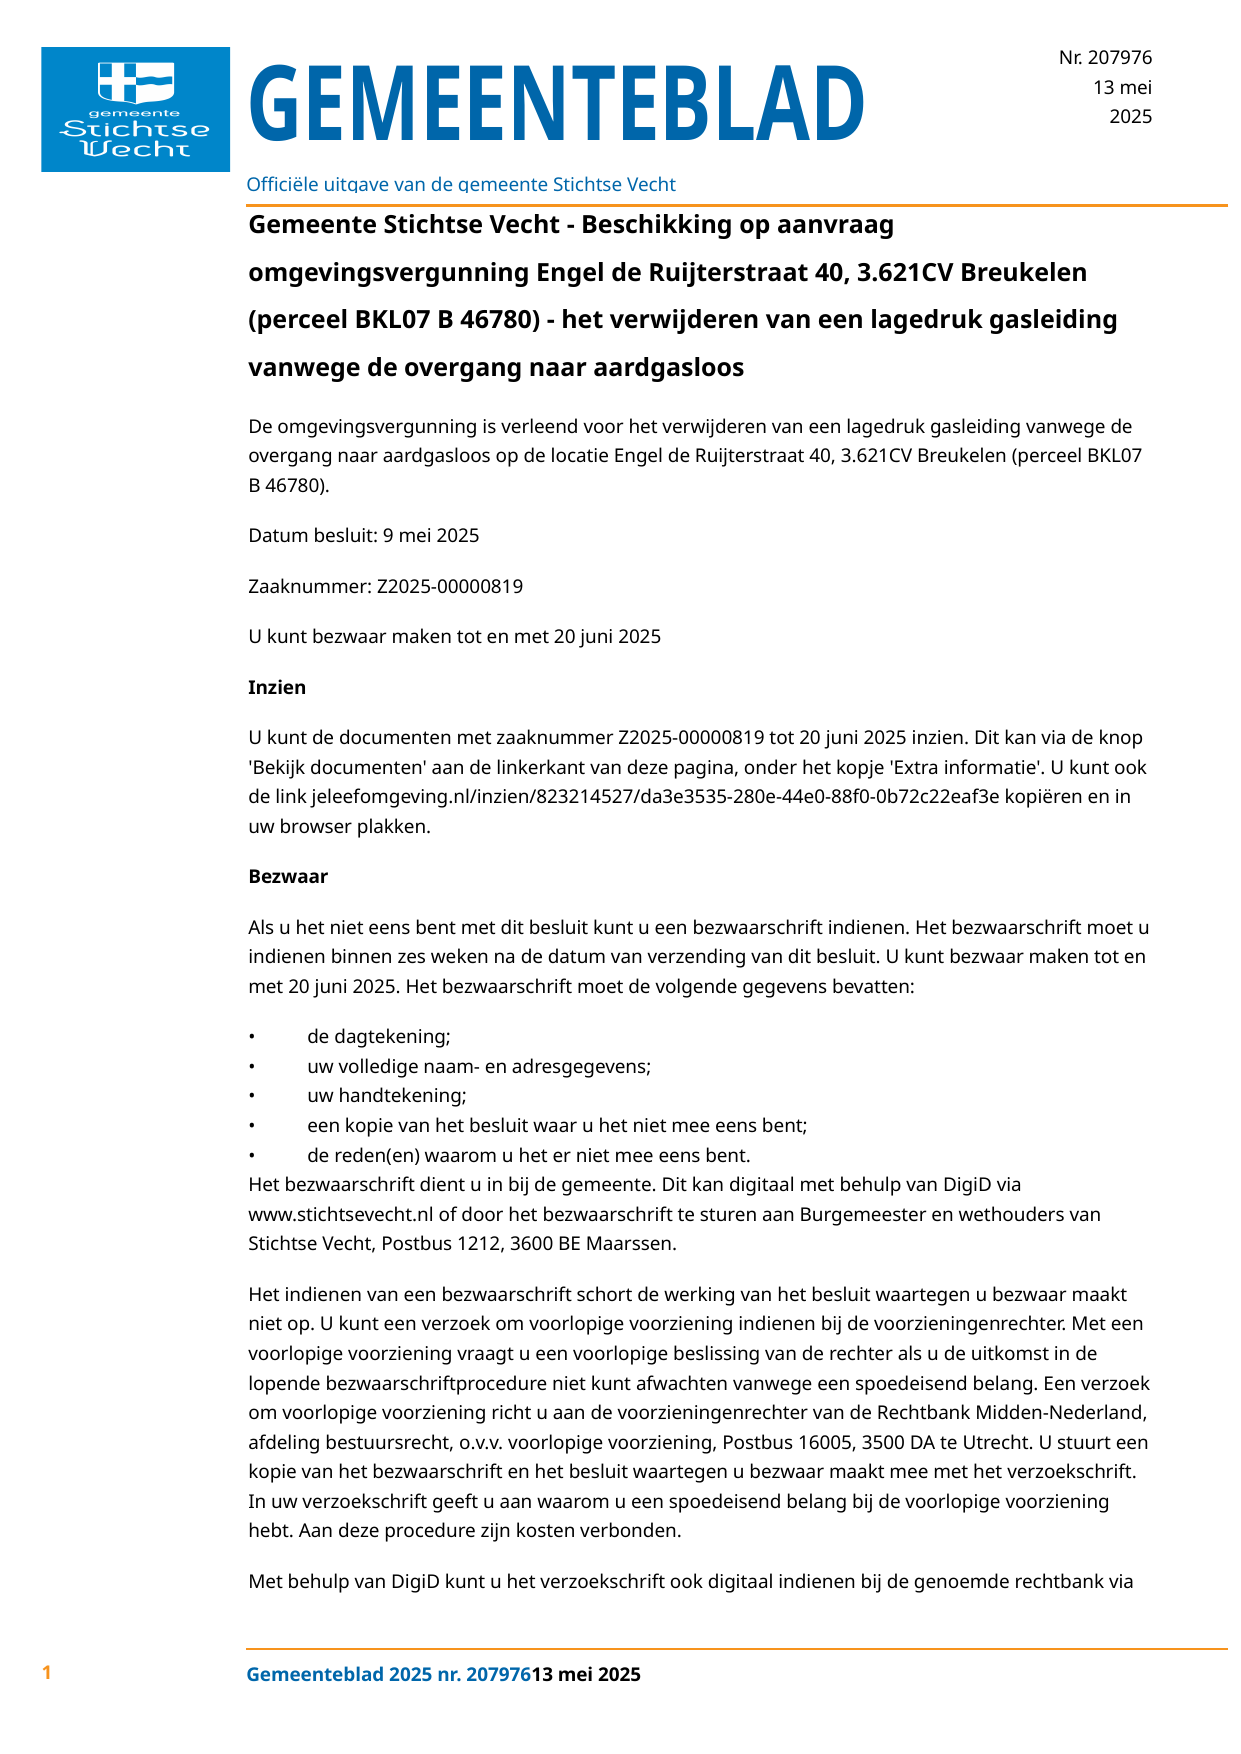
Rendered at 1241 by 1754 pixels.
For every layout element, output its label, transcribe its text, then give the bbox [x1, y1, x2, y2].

picture [99, 63, 135, 101]
text Datum besluit: 9 mei 2025 [248, 523, 1152, 548]
text De omgevingsvergunning is verleend voor het verwijderen van een lagedruk gasleiding vanwege de overgang naar aardgasloos op de locatie Engel de Ruijterstraat 40, 3.621CV Breukelen (perceel BKL07 B 46780). [248, 413, 1152, 498]
list uw volledige naam- en adresgegevens; [248, 1053, 1152, 1079]
list uw handtekening; [248, 1083, 1152, 1108]
text Bezwaar [248, 863, 1152, 889]
text U kunt de documenten met zaaknummer Z2025-00000819 tot 20 juni 2025 inzien. Dit kan via de knop 'Bekijk documenten' aan de linkerkant van deze pagina, onder het kopje 'Extra informatie'. U kunt ook de link jeleefomgeving.nl/inzien/823214527/da3e3535-280e-44e0-88f0-0b72c22eaf3e kopiëren en in uw browser plakken. [248, 724, 1152, 839]
list de dagtekening; [248, 1023, 1152, 1049]
list de reden(en) waarom u het er niet mee eens bent. [248, 1142, 1152, 1168]
text Zaaknummer: Z2025-00000819 [248, 573, 1152, 599]
text Het bezwaarschrift dient u in bij de gemeente. Dit kan digitaal met behulp van DigiD via www.stichtsevecht.nl of door het bezwaarschrift te sturen aan Burgemeester en wethouders van Stichtse Vecht, Postbus 1212, 3600 BE Maarssen. [248, 1171, 1152, 1256]
text Inzien [248, 674, 1152, 700]
text Gemeente Stichtse Vecht - Beschikking op aanvraag omgevingsvergunning Engel de Ruijterstraat 40, 3.621CV Breukelen (perceel BKL07 B 46780) - het verwijderen van een lagedruk gasleiding vanwege de overgang naar aardgasloos [248, 207, 1152, 384]
text Met behulp van DigiD kunt u het verzoekschrift ook digitaal indienen bij de genoemde rechtbank via [248, 1568, 1152, 1594]
list een kopie van het besluit waar u het niet mee eens bent; [248, 1112, 1152, 1138]
picture [137, 63, 174, 103]
text U kunt bezwaar maken tot en met 20 juni 2025 [248, 623, 1152, 649]
text Als u het niet eens bent met dit besluit kunt u een bezwaarschrift indienen. Het bezwaarschrift moet u indienen binnen zes weken na de datum van verzending van dit besluit. U kunt bezwaar maken tot en met 20 juni 2025. Het bezwaarschrift moet de volgende gegevens bevatten: [248, 914, 1152, 999]
text Het indienen van een bezwaarschrift schort de werking van het besluit waartegen u bezwaar maakt niet op. U kunt een verzoek om voorlopige voorziening indienen bij de voorzieningenrechter. Met een voorlopige voorziening vraagt u een voorlopige beslissing van de rechter als u de uitkomst in de lopende bezwaarschriftprocedure niet kunt afwachten vanwege een spoedeisend belang. Een verzoek om voorlopige voorziening richt u aan de voorzieningenrechter van de Rechtbank Midden-Nederland, afdeling bestuursrecht, o.v.v. voorlopige voorziening, Postbus 16005, 3500 DA te Utrecht. U stuurt een kopie van het bezwaarschrift en het besluit waartegen u bezwaar maakt mee met het verzoekschrift. In uw verzoekschrift geeft u aan waarom u een spoedeisend belang bij de voorlopige voorziening hebt. Aan deze procedure zijn kosten verbonden. [248, 1281, 1152, 1543]
